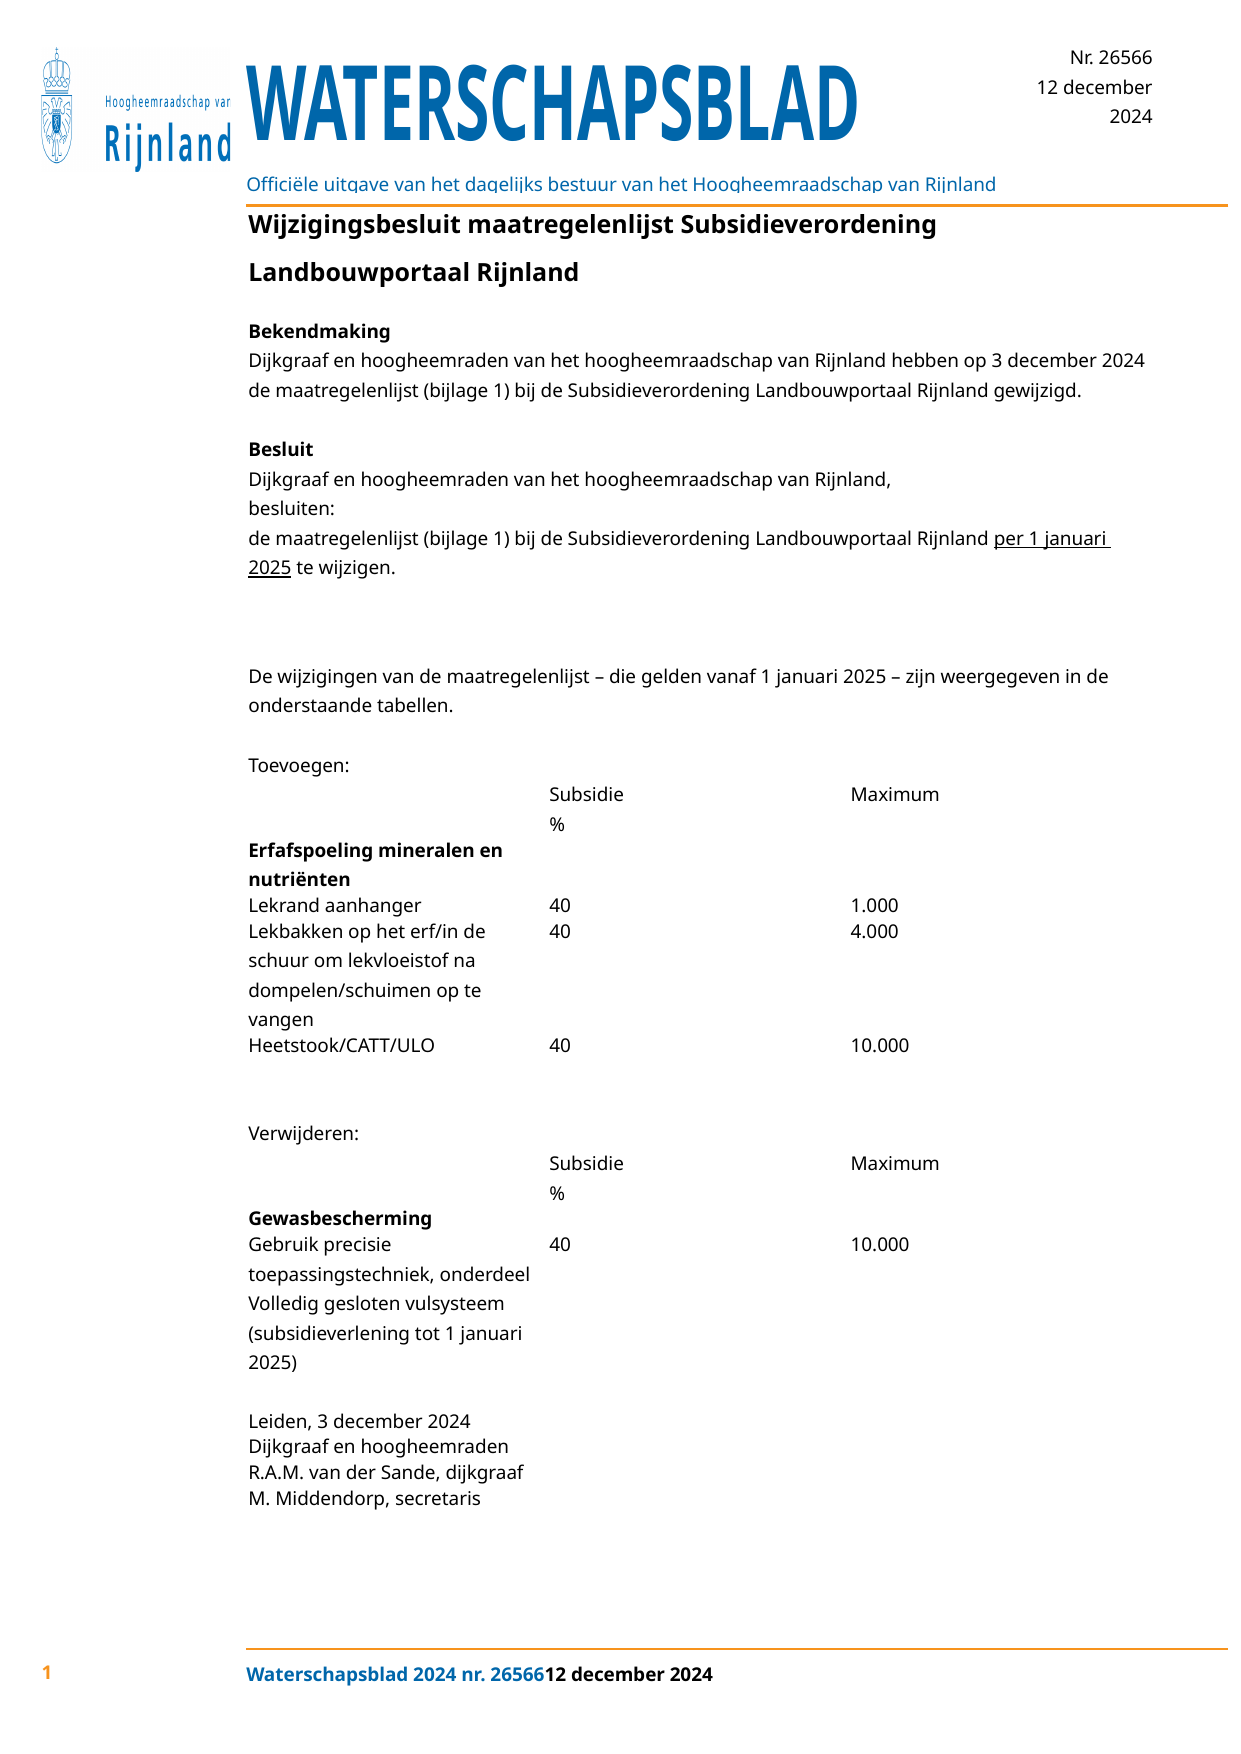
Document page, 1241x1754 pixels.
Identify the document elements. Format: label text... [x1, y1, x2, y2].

table_cell [549, 837, 850, 892]
table_cell 4.000 [850, 918, 1152, 1032]
table_header [248, 781, 549, 837]
text Toevoegen: [248, 752, 1152, 777]
table_cell Erfafspoeling mineralen en nutriënten [248, 837, 549, 892]
table_cell [850, 1205, 1152, 1231]
picture [41, 47, 231, 172]
text De wijzigingen van de maatregelenlijst – die gelden vanaf 1 januari 2025 – zijn weergegeven in de onderstaande tabellen. [248, 663, 1152, 718]
table_cell Lekrand aanhanger [248, 892, 549, 918]
text Dijkgraaf en hoogheemraden van het hoogheemraadschap van Rijnland hebben op 3 december 2024 de maatregelenlijst (bijlage 1) bij de Subsidieverordening Landbouwportaal Rijnland gewijzigd. [248, 347, 1152, 403]
table_cell [850, 837, 1152, 892]
table_header Subsidie % [549, 781, 850, 837]
table_cell Gewasbescherming [248, 1205, 549, 1231]
text M. Middendorp, secretaris [248, 1485, 1152, 1511]
table_cell 40 [549, 1231, 850, 1375]
table_cell 1.000 [850, 892, 1152, 918]
table_header Subsidie % [549, 1150, 850, 1205]
table_cell 10.000 [850, 1032, 1152, 1058]
table_cell 40 [549, 892, 850, 918]
table_cell 40 [549, 918, 850, 1032]
table_cell Gebruik precisie toepassingstechniek, onderdeel Volledig gesloten vulsysteem (subsidieverlening tot 1 januari 2025) [248, 1231, 549, 1375]
table_header Maximum [850, 1150, 1152, 1205]
text Leiden, 3 december 2024 [248, 1408, 1152, 1434]
table_header [248, 1150, 549, 1205]
text Bekendmaking [248, 318, 1152, 344]
text Dijkgraaf en hoogheemraden [248, 1434, 1152, 1459]
table_cell Heetstook/CATT/ULO [248, 1032, 549, 1058]
text R.A.M. van der Sande, dijkgraaf [248, 1459, 1152, 1485]
text Besluit [248, 436, 1152, 462]
table_cell [549, 1205, 850, 1231]
text Verwijderen: [248, 1120, 1152, 1146]
text Wijzigingsbesluit maatregelenlijst Subsidieverordening Landbouwportaal Rijnland [248, 207, 1152, 288]
table_header Maximum [850, 781, 1152, 837]
text de maatregelenlijst (bijlage 1) bij de Subsidieverordening Landbouwportaal Rijnland per 1 januari 2025 te wijzigen. [248, 525, 1152, 580]
text Dijkgraaf en hoogheemraden van het hoogheemraadschap van Rijnland, [248, 466, 1152, 492]
table_cell 10.000 [850, 1231, 1152, 1375]
table_cell Lekbakken op het erf/in de schuur om lekvloeistof na dompelen/schuimen op te vangen [248, 918, 549, 1032]
table_cell 40 [549, 1032, 850, 1058]
text besluiten: [248, 495, 1152, 521]
